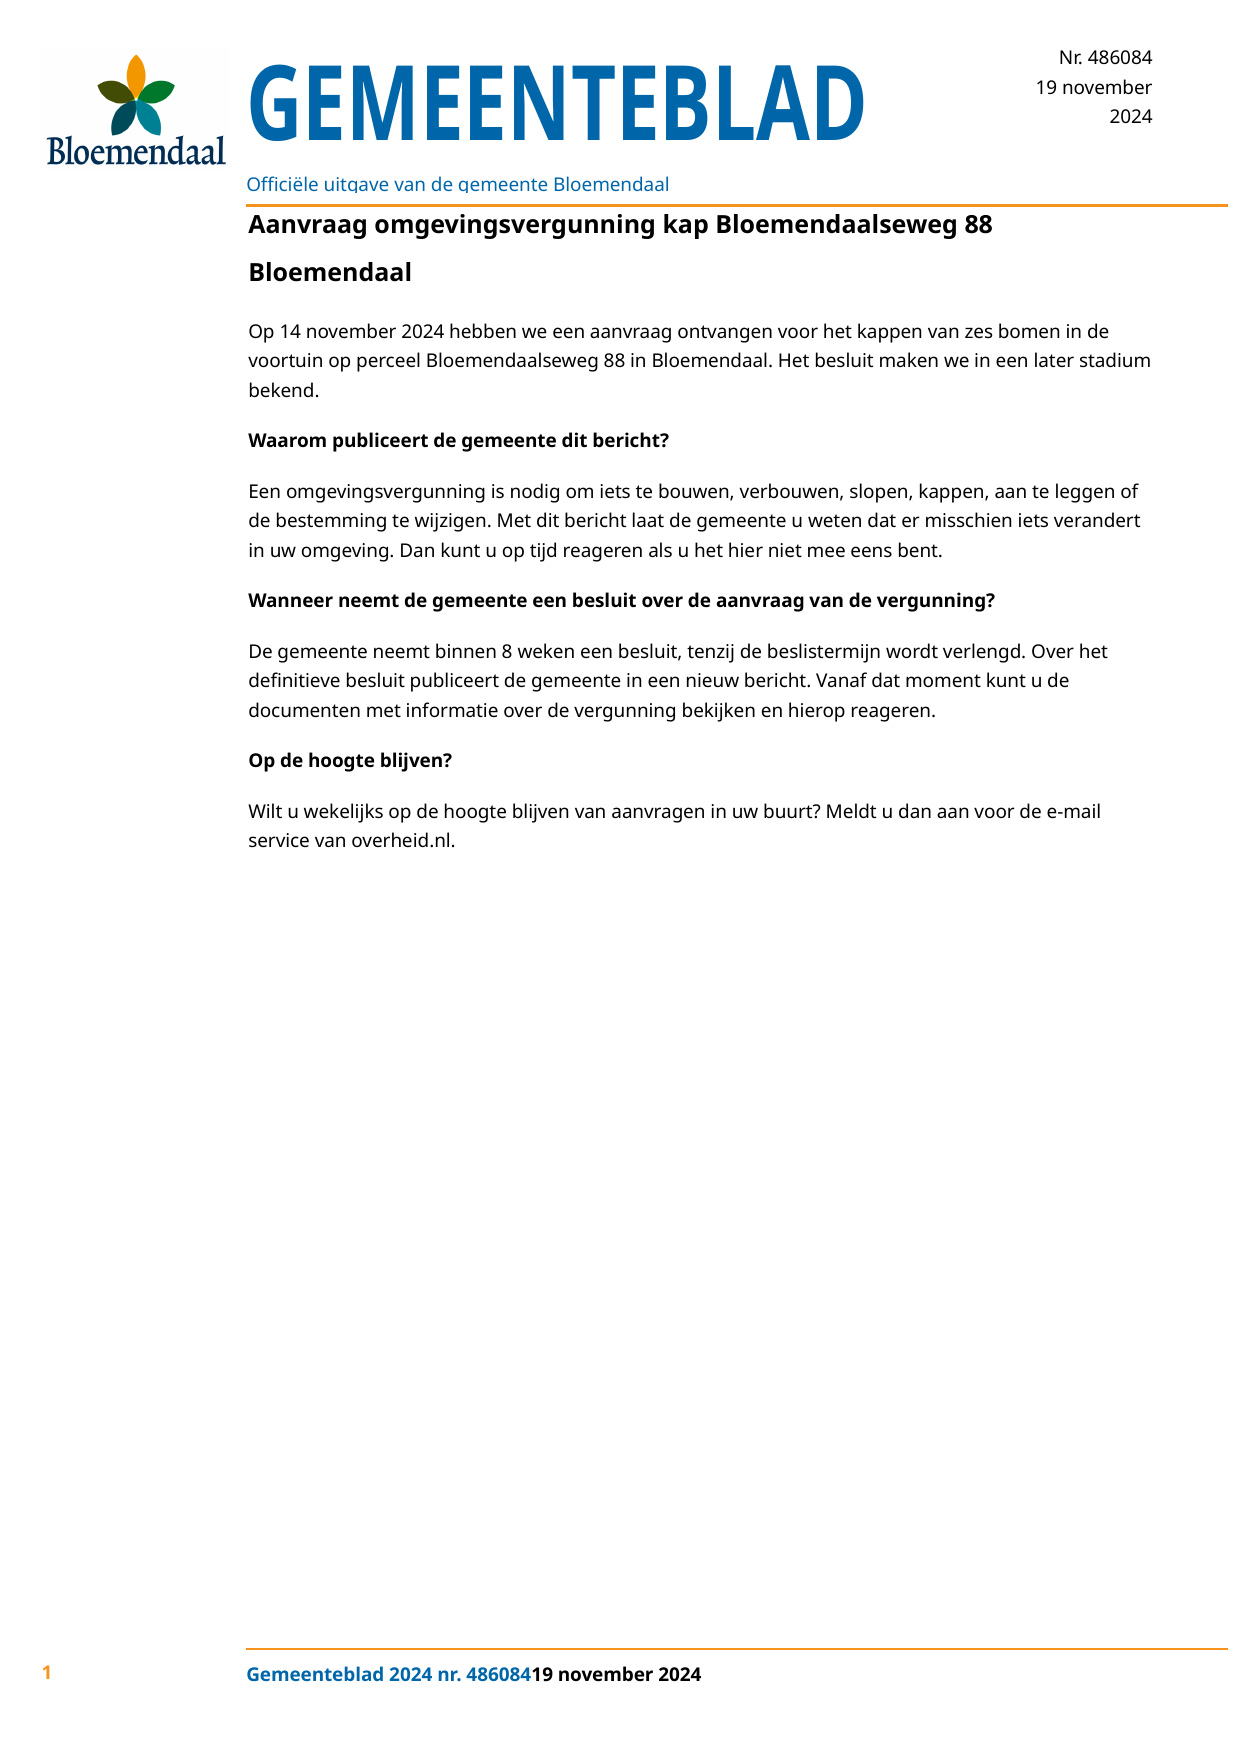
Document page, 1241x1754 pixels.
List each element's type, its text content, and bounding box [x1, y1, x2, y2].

text Wilt u wekelijks op de hoogte blijven van aanvragen in uw buurt? Meldt u dan aan voor de e-mail service van overheid.nl. [248, 798, 1152, 853]
text Op de hoogte blijven? [248, 747, 1152, 773]
text Wanneer neemt de gemeente een besluit over de aanvraag van de vergunning? [248, 587, 1152, 613]
text Een omgevingsvergunning is nodig om iets te bouwen, verbouwen, slopen, kappen, aan te leggen of de bestemming te wijzigen. Met dit bericht laat de gemeente u weten dat er misschien iets verandert in uw omgeving. Dan kunt u op tijd reageren als u het hier niet mee eens bent. [248, 478, 1152, 563]
text Waarom publiceert de gemeente dit bericht? [248, 427, 1152, 453]
text Op 14 november 2024 hebben we een aanvraag ontvangen voor het kappen van zes bomen in de voortuin op perceel Bloemendaalseweg 88 in Bloemendaal. Het besluit maken we in een later stadium bekend. [248, 318, 1152, 403]
picture [41, 47, 231, 172]
text De gemeente neemt binnen 8 weken een besluit, tenzij de beslistermijn wordt verlengd. Over het definitieve besluit publiceert de gemeente in een nieuw bericht. Vanaf dat moment kunt u de documenten met informatie over de vergunning bekijken en hierop reageren. [248, 638, 1152, 723]
text Aanvraag omgevingsvergunning kap Bloemendaalseweg 88 Bloemendaal [248, 207, 1152, 288]
